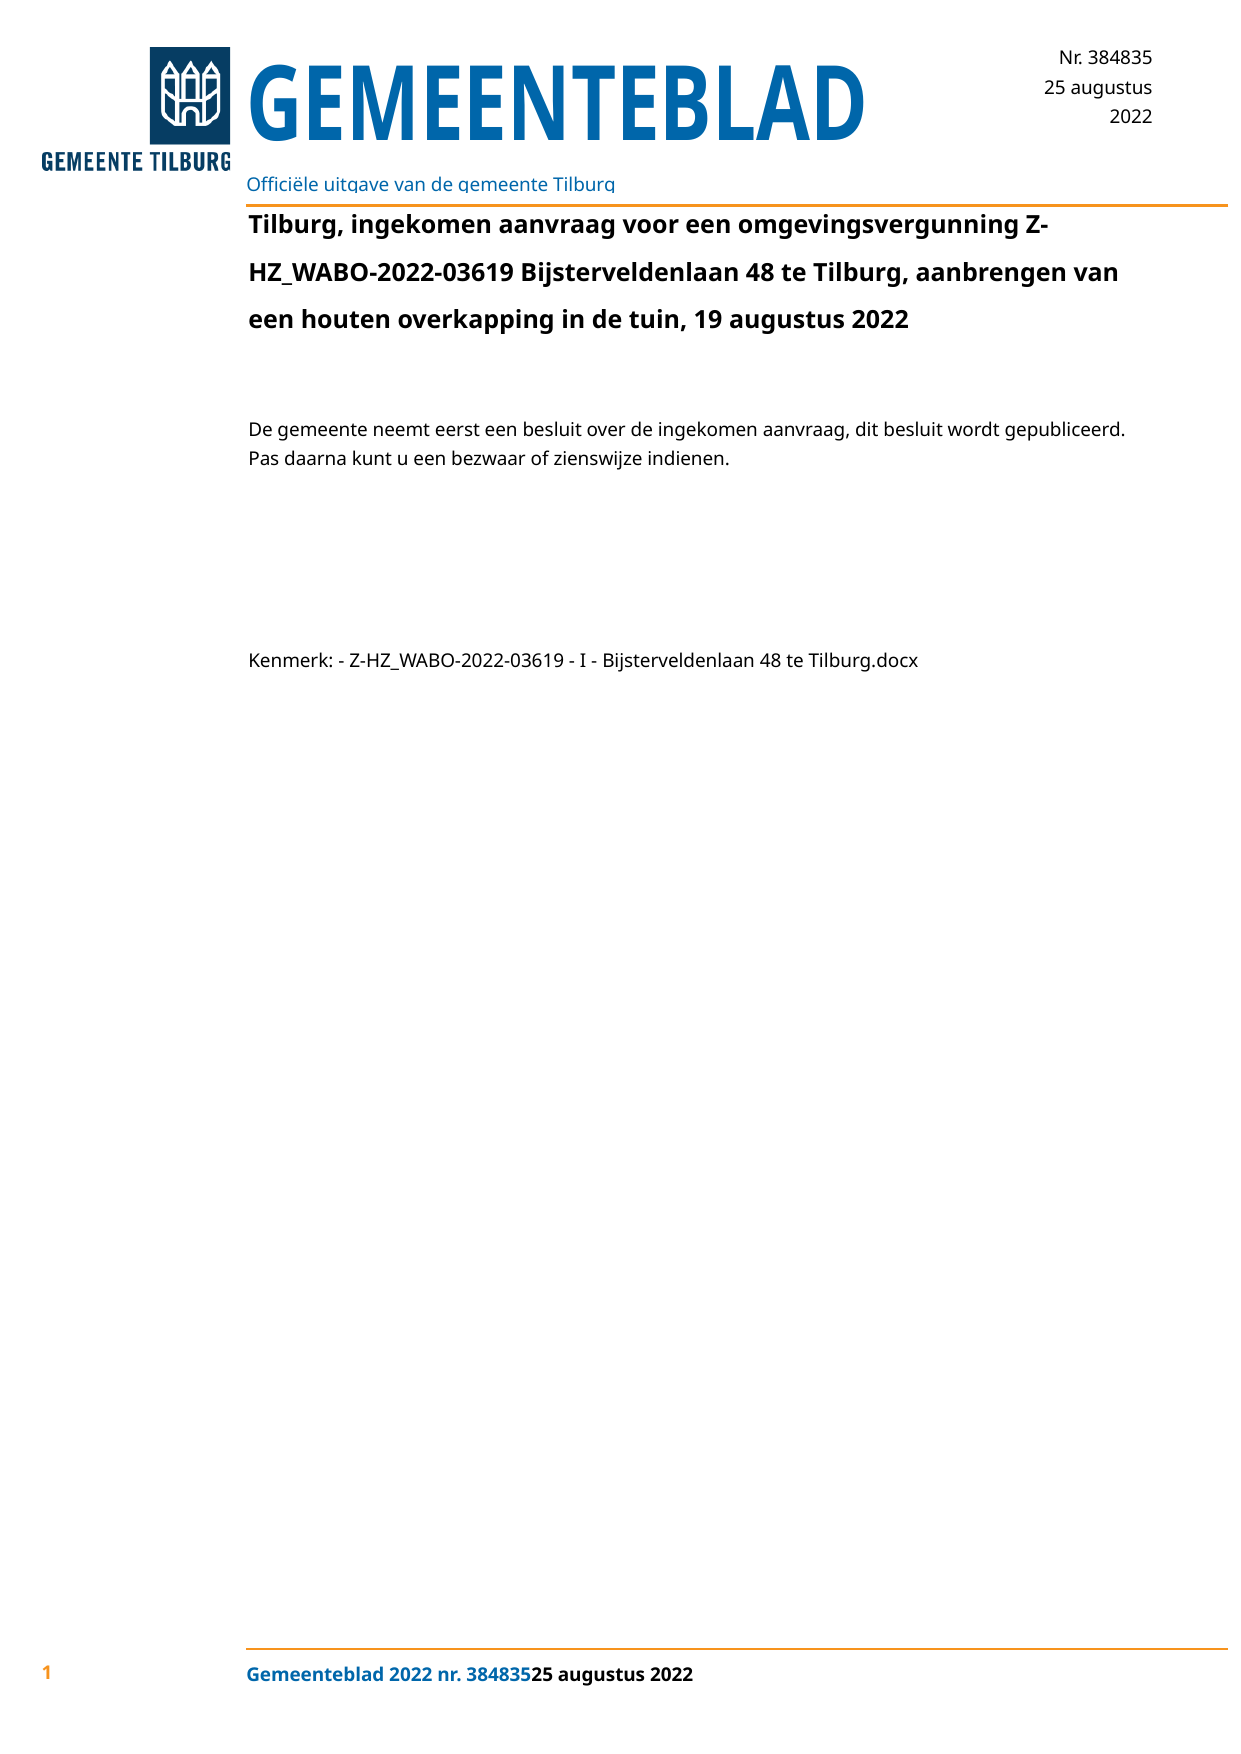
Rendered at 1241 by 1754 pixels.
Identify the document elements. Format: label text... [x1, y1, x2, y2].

text De gemeente neemt eerst een besluit over de ingekomen aanvraag, dit besluit wordt gepubliceerd. Pas daarna kunt u een bezwaar of zienswijze indienen. [248, 416, 1152, 471]
picture [41, 47, 231, 172]
text Tilburg, ingekomen aanvraag voor een omgevingsvergunning Z-HZ_WABO-2022-03619 Bijsterveldenlaan 48 te Tilburg, aanbrengen van een houten overkapping in de tuin, 19 augustus 2022 [248, 207, 1152, 336]
text Kenmerk: - Z-HZ_WABO-2022-03619 - I - Bijsterveldenlaan 48 te Tilburg.docx [248, 647, 1152, 673]
